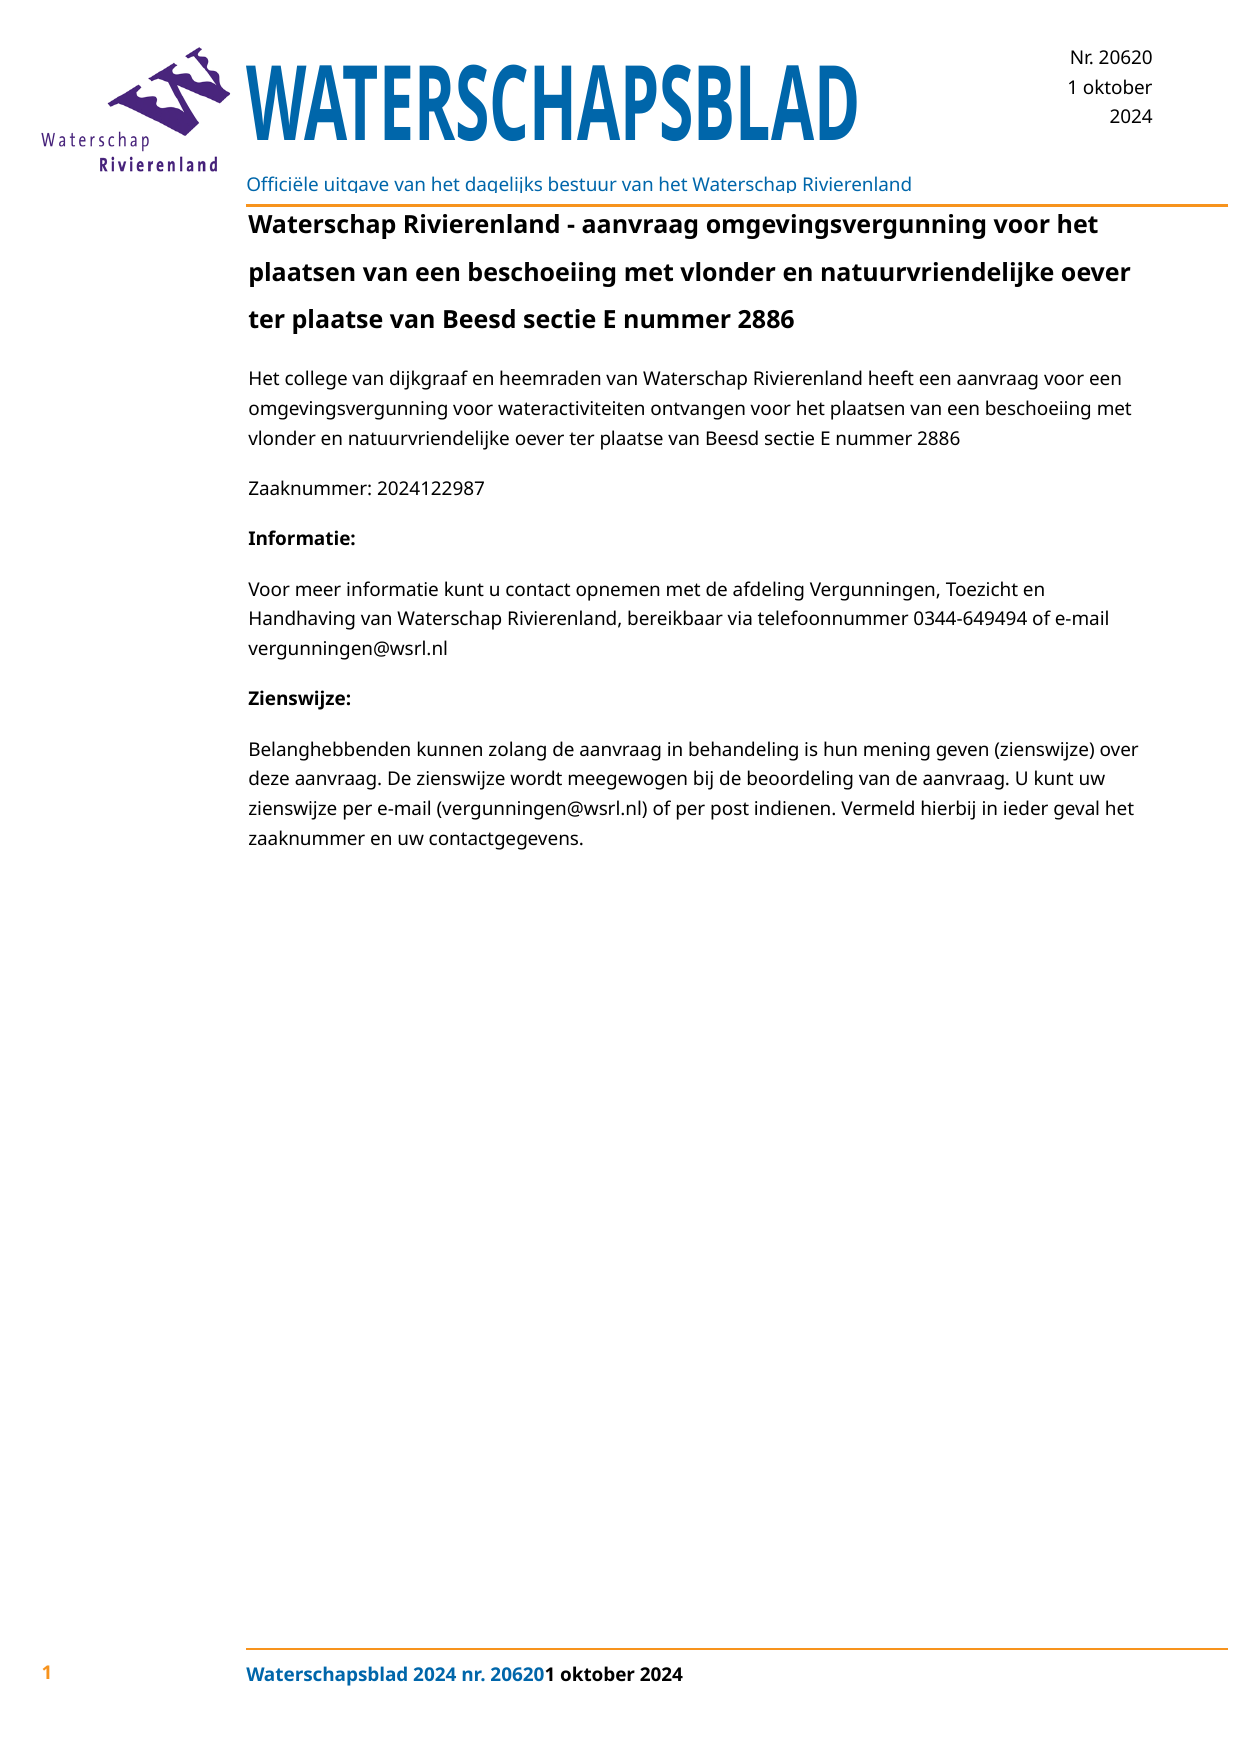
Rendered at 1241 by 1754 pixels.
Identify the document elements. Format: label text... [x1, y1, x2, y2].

text Voor meer informatie kunt u contact opnemen met de afdeling Vergunningen, Toezicht en Handhaving van Waterschap Rivierenland, bereikbaar via telefoonnummer 0344-649494 of e-mail vergunningen@wsrl.nl [248, 576, 1152, 661]
text Waterschap Rivierenland - aanvraag omgevingsvergunning voor het plaatsen van een beschoeiing met vlonder en natuurvriendelijke oever ter plaatse van Beesd sectie E nummer 2886 [248, 207, 1152, 336]
picture [41, 47, 231, 172]
text Belanghebbenden kunnen zolang de aanvraag in behandeling is hun mening geven (zienswijze) over deze aanvraag. De zienswijze wordt meegewogen bij de beoordeling van de aanvraag. U kunt uw zienswijze per e-mail (vergunningen@wsrl.nl) of per post indienen. Vermeld hierbij in ieder geval het zaaknummer en uw contactgegevens. [248, 736, 1152, 850]
text Zaaknummer: 2024122987 [248, 475, 1152, 501]
text Zienswijze: [248, 686, 1152, 711]
text Informatie: [248, 526, 1152, 551]
text Het college van dijkgraaf en heemraden van Waterschap Rivierenland heeft een aanvraag voor een omgevingsvergunning voor wateractiviteiten ontvangen voor het plaatsen van een beschoeiing met vlonder en natuurvriendelijke oever ter plaatse van Beesd sectie E nummer 2886 [248, 366, 1152, 450]
